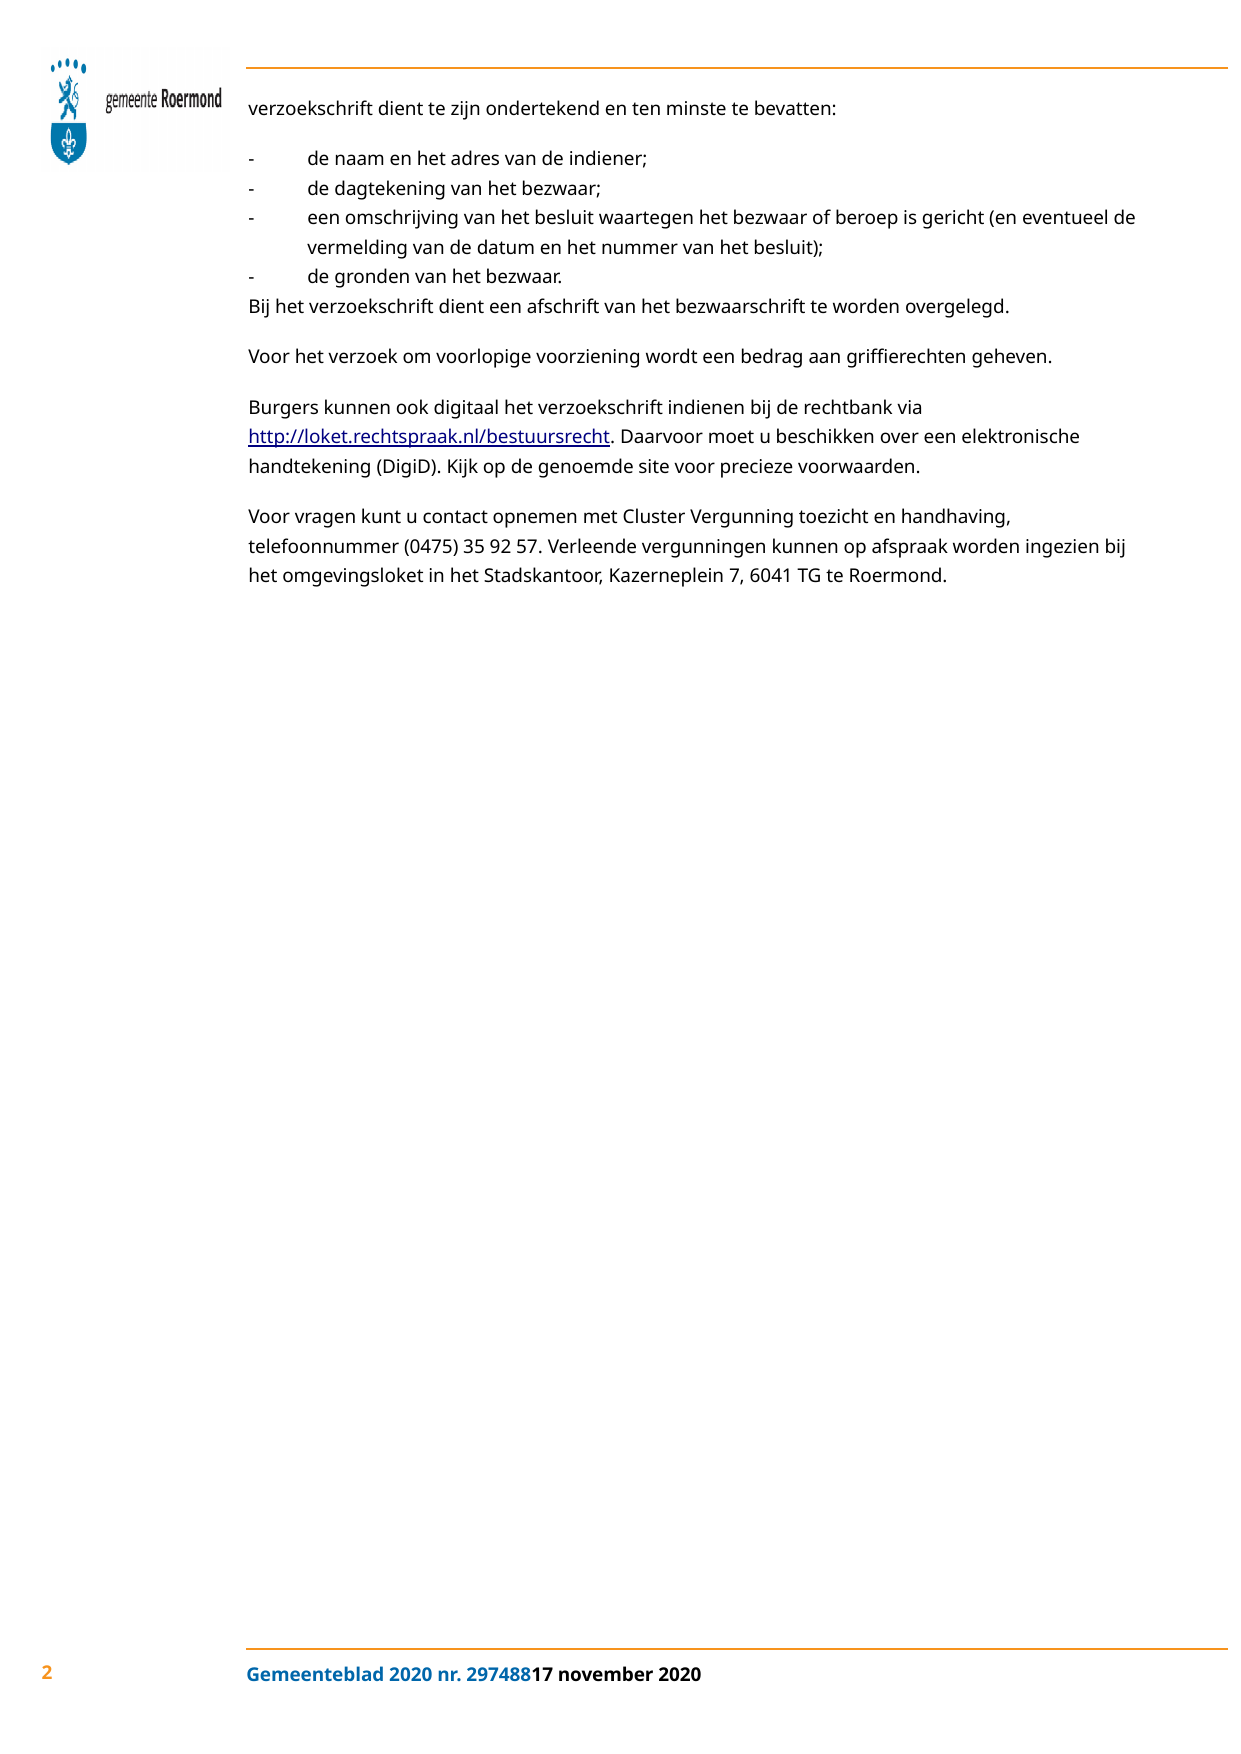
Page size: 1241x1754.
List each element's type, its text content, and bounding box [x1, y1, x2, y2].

text Bij het verzoekschrift dient een afschrift van het bezwaarschrift te worden overgelegd. [248, 293, 1152, 319]
list de naam en het adres van de indiener; [248, 145, 1152, 171]
list de dagtekening van het bezwaar; [248, 175, 1152, 201]
list een omschrijving van het besluit waartegen het bezwaar of beroep is gericht (en eventueel de vermelding van de datum en het nummer van het besluit); [248, 204, 1152, 260]
text verzoekschrift dient te zijn ondertekend en ten minste te bevatten: [248, 95, 1152, 121]
text Voor vragen kunt u contact opnemen met Cluster Vergunning toezicht en handhaving, telefoonnummer (0475) 35 92 57. Verleende vergunningen kunnen op afspraak worden ingezien bij het omgevingsloket in het Stadskantoor, Kazerneplein 7, 6041 TG te Roermond. [248, 503, 1152, 588]
picture [41, 47, 231, 172]
text Burgers kunnen ook digitaal het verzoekschrift indienen bij de rechtbank via http://loket.rechtspraak.nl/bestuursrecht. Daarvoor moet u beschikken over een elektronische handtekening (DigiD). Kijk op de genoemde site voor precieze voorwaarden. [248, 394, 1152, 479]
list de gronden van het bezwaar. [248, 263, 1152, 289]
text Voor het verzoek om voorlopige voorziening wordt een bedrag aan griffierechten geheven. [248, 343, 1152, 369]
